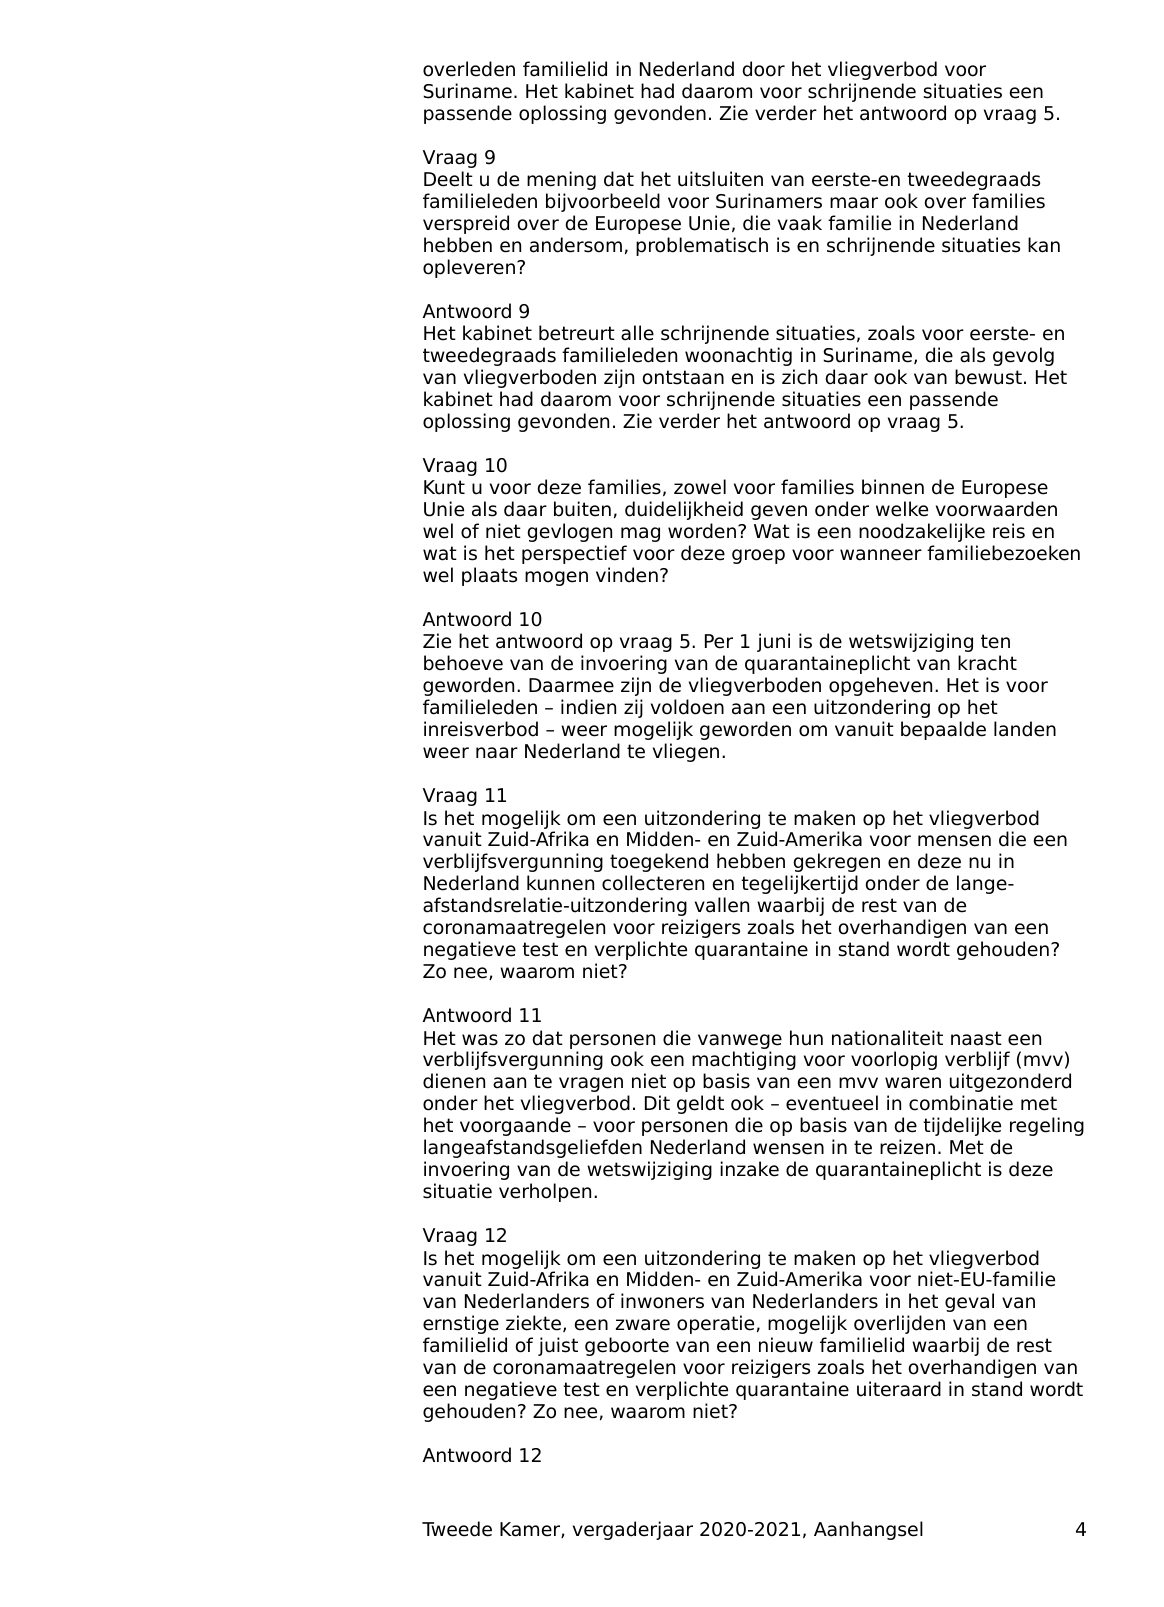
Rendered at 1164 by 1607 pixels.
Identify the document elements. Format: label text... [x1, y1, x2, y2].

text Antwoord 12 [422, 1445, 1087, 1467]
text Vraag 10 [422, 455, 1087, 477]
text Deelt u de mening dat het uitsluiten van eerste-en tweedegraads familieleden bijvoorbeeld voor Surinamers maar ook over families verspreid over de Europese Unie, die vaak familie in Nederland hebben en andersom, problematisch is en schrijnende situaties kan opleveren? [422, 169, 1087, 279]
text Antwoord 9 [422, 301, 1087, 323]
text Vraag 11 [422, 785, 1087, 807]
text Het was zo dat personen die vanwege hun nationaliteit naast een verblijfsvergunning ook een machtiging voor voorlopig verblijf (mvv) dienen aan te vragen niet op basis van een mvv waren uitgezonderd onder het vliegverbod. Dit geldt ook – eventueel in combinatie met het voorgaande – voor personen die op basis van de tijdelijke regeling langeafstandsgeliefden Nederland wensen in te reizen. Met de invoering van de wetswijziging inzake de quarantaineplicht is deze situatie verholpen. [422, 1027, 1087, 1203]
text Vraag 12 [422, 1225, 1087, 1247]
text Kunt u voor deze families, zowel voor families binnen de Europese Unie als daar buiten, duidelijkheid geven onder welke voorwaarden wel of niet gevlogen mag worden? Wat is een noodzakelijke reis en wat is het perspectief voor deze groep voor wanneer familiebezoeken wel plaats mogen vinden? [422, 477, 1087, 587]
text Is het mogelijk om een uitzondering te maken op het vliegverbod vanuit Zuid-Afrika en Midden- en Zuid-Amerika voor mensen die een verblijfsvergunning toegekend hebben gekregen en deze nu in Nederland kunnen collecteren en tegelijkertijd onder de lange-afstandsrelatie-uitzondering vallen waarbij de rest van de coronamaatregelen voor reizigers zoals het overhandigen van een negatieve test en verplichte quarantaine in stand wordt gehouden? Zo nee, waarom niet? [422, 807, 1087, 983]
text Het kabinet betreurt alle schrijnende situaties, zoals voor eerste- en tweedegraads familieleden woonachtig in Suriname, die als gevolg van vliegverboden zijn ontstaan en is zich daar ook van bewust. Het kabinet had daarom voor schrijnende situaties een passende oplossing gevonden. Zie verder het antwoord op vraag 5. [422, 323, 1087, 433]
text Antwoord 11 [422, 1005, 1087, 1027]
text Vraag 9 [422, 147, 1087, 169]
text overleden familielid in Nederland door het vliegverbod voor Suriname. Het kabinet had daarom voor schrijnende situaties een passende oplossing gevonden. Zie verder het antwoord op vraag 5. [422, 59, 1087, 125]
text Antwoord 10 [422, 609, 1087, 631]
text Is het mogelijk om een uitzondering te maken op het vliegverbod vanuit Zuid-Afrika en Midden- en Zuid-Amerika voor niet-EU-familie van Nederlanders of inwoners van Nederlanders in het geval van ernstige ziekte, een zware operatie, mogelijk overlijden van een familielid of juist geboorte van een nieuw familielid waarbij de rest van de coronamaatregelen voor reizigers zoals het overhandigen van een negatieve test en verplichte quarantaine uiteraard in stand wordt gehouden? Zo nee, waarom niet? [422, 1247, 1087, 1423]
text Zie het antwoord op vraag 5. Per 1 juni is de wetswijziging ten behoeve van de invoering van de quarantaineplicht van kracht geworden. Daarmee zijn de vliegverboden opgeheven. Het is voor familieleden – indien zij voldoen aan een uitzondering op het inreisverbod – weer mogelijk geworden om vanuit bepaalde landen weer naar Nederland te vliegen. [422, 631, 1087, 763]
